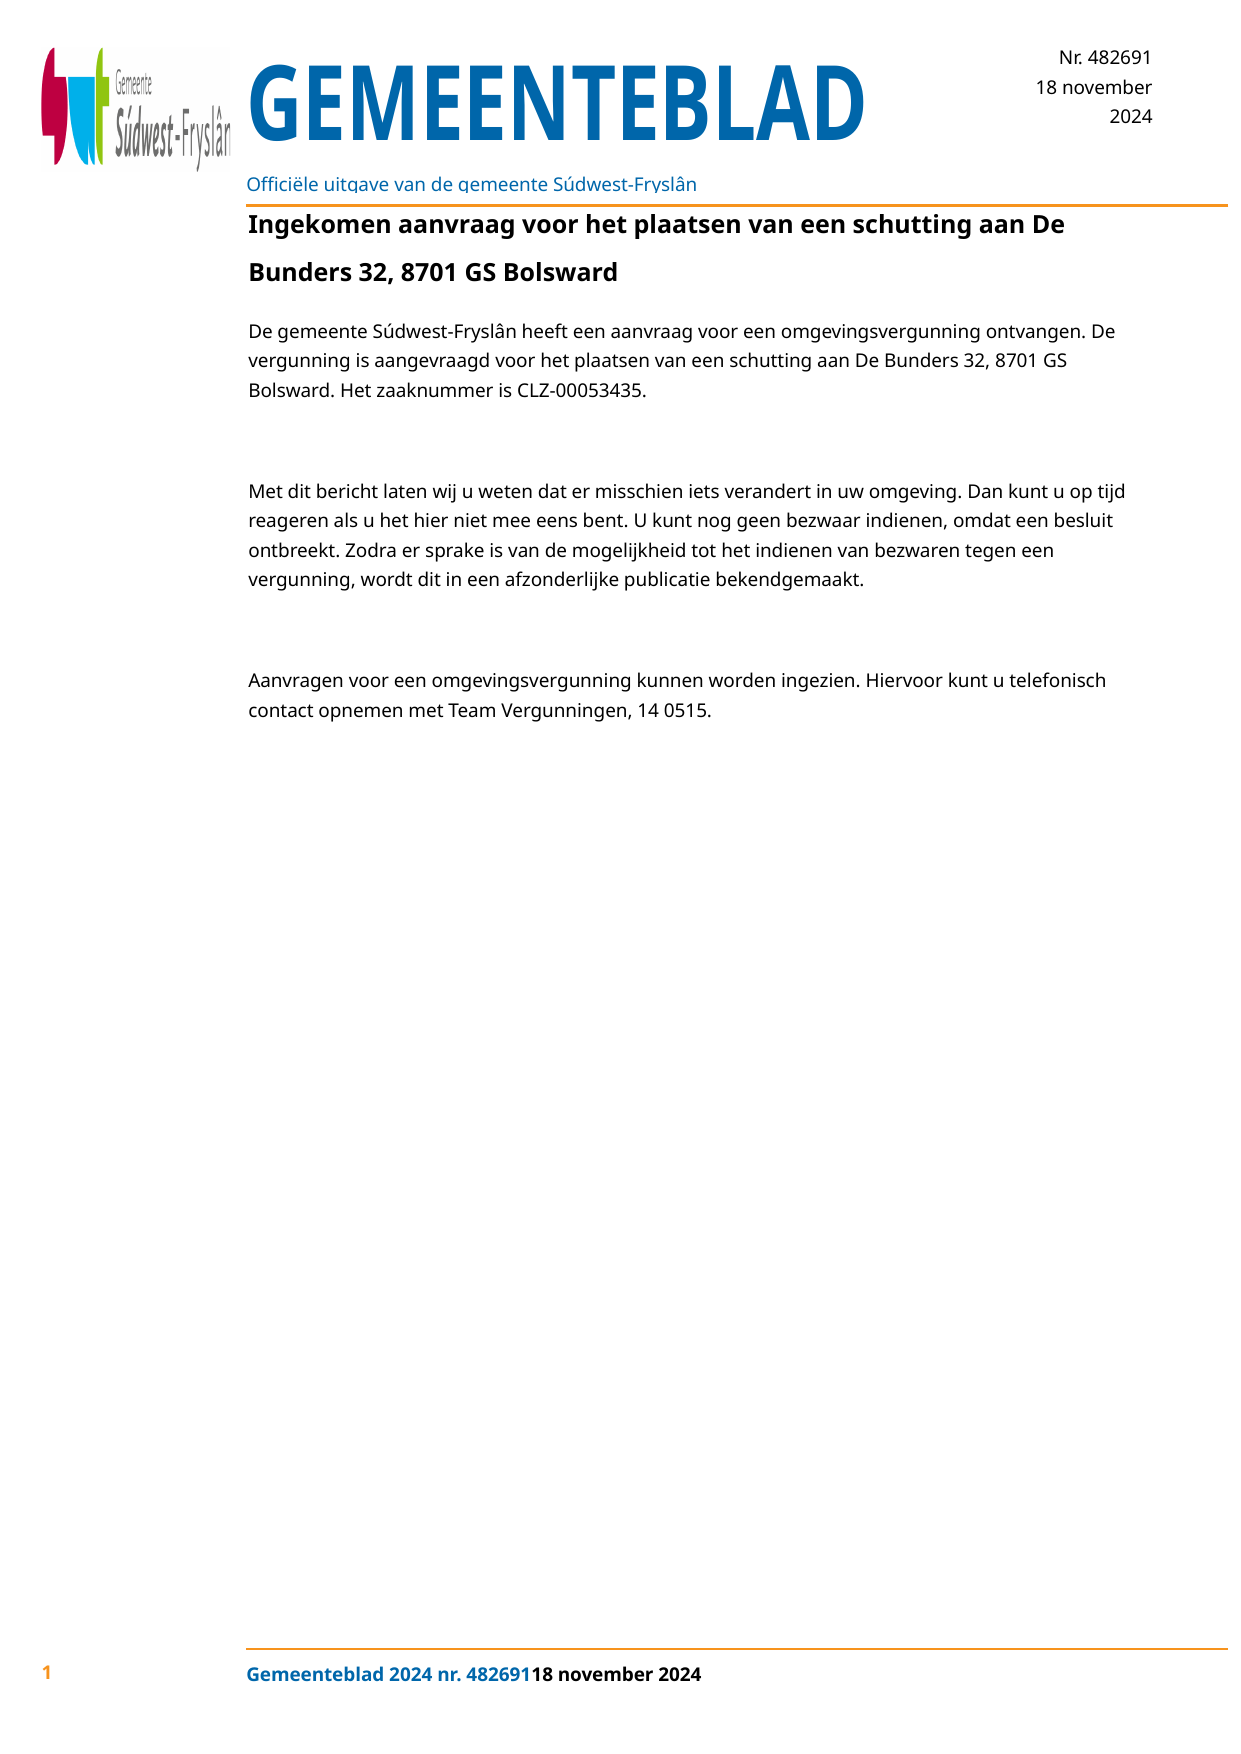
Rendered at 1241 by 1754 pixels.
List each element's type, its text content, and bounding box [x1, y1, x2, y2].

picture [41, 47, 231, 172]
text Aanvragen voor een omgevingsvergunning kunnen worden ingezien. Hiervoor kunt u telefonisch contact opnemen met Team Vergunningen, 14 0515. [248, 667, 1152, 723]
text Met dit bericht laten wij u weten dat er misschien iets verandert in uw omgeving. Dan kunt u op tijd reageren als u het hier niet mee eens bent. U kunt nog geen bezwaar indienen, omdat een besluit ontbreekt. Zodra er sprake is van de mogelijkheid tot het indienen van bezwaren tegen een vergunning, wordt dit in een afzonderlijke publicatie bekendgemaakt. [248, 478, 1152, 592]
text De gemeente Súdwest-Fryslân heeft een aanvraag voor een omgevingsvergunning ontvangen. De vergunning is aangevraagd voor het plaatsen van een schutting aan De Bunders 32, 8701 GS Bolsward. Het zaaknummer is CLZ-00053435. [248, 318, 1152, 403]
text Ingekomen aanvraag voor het plaatsen van een schutting aan De Bunders 32, 8701 GS Bolsward [248, 207, 1152, 288]
